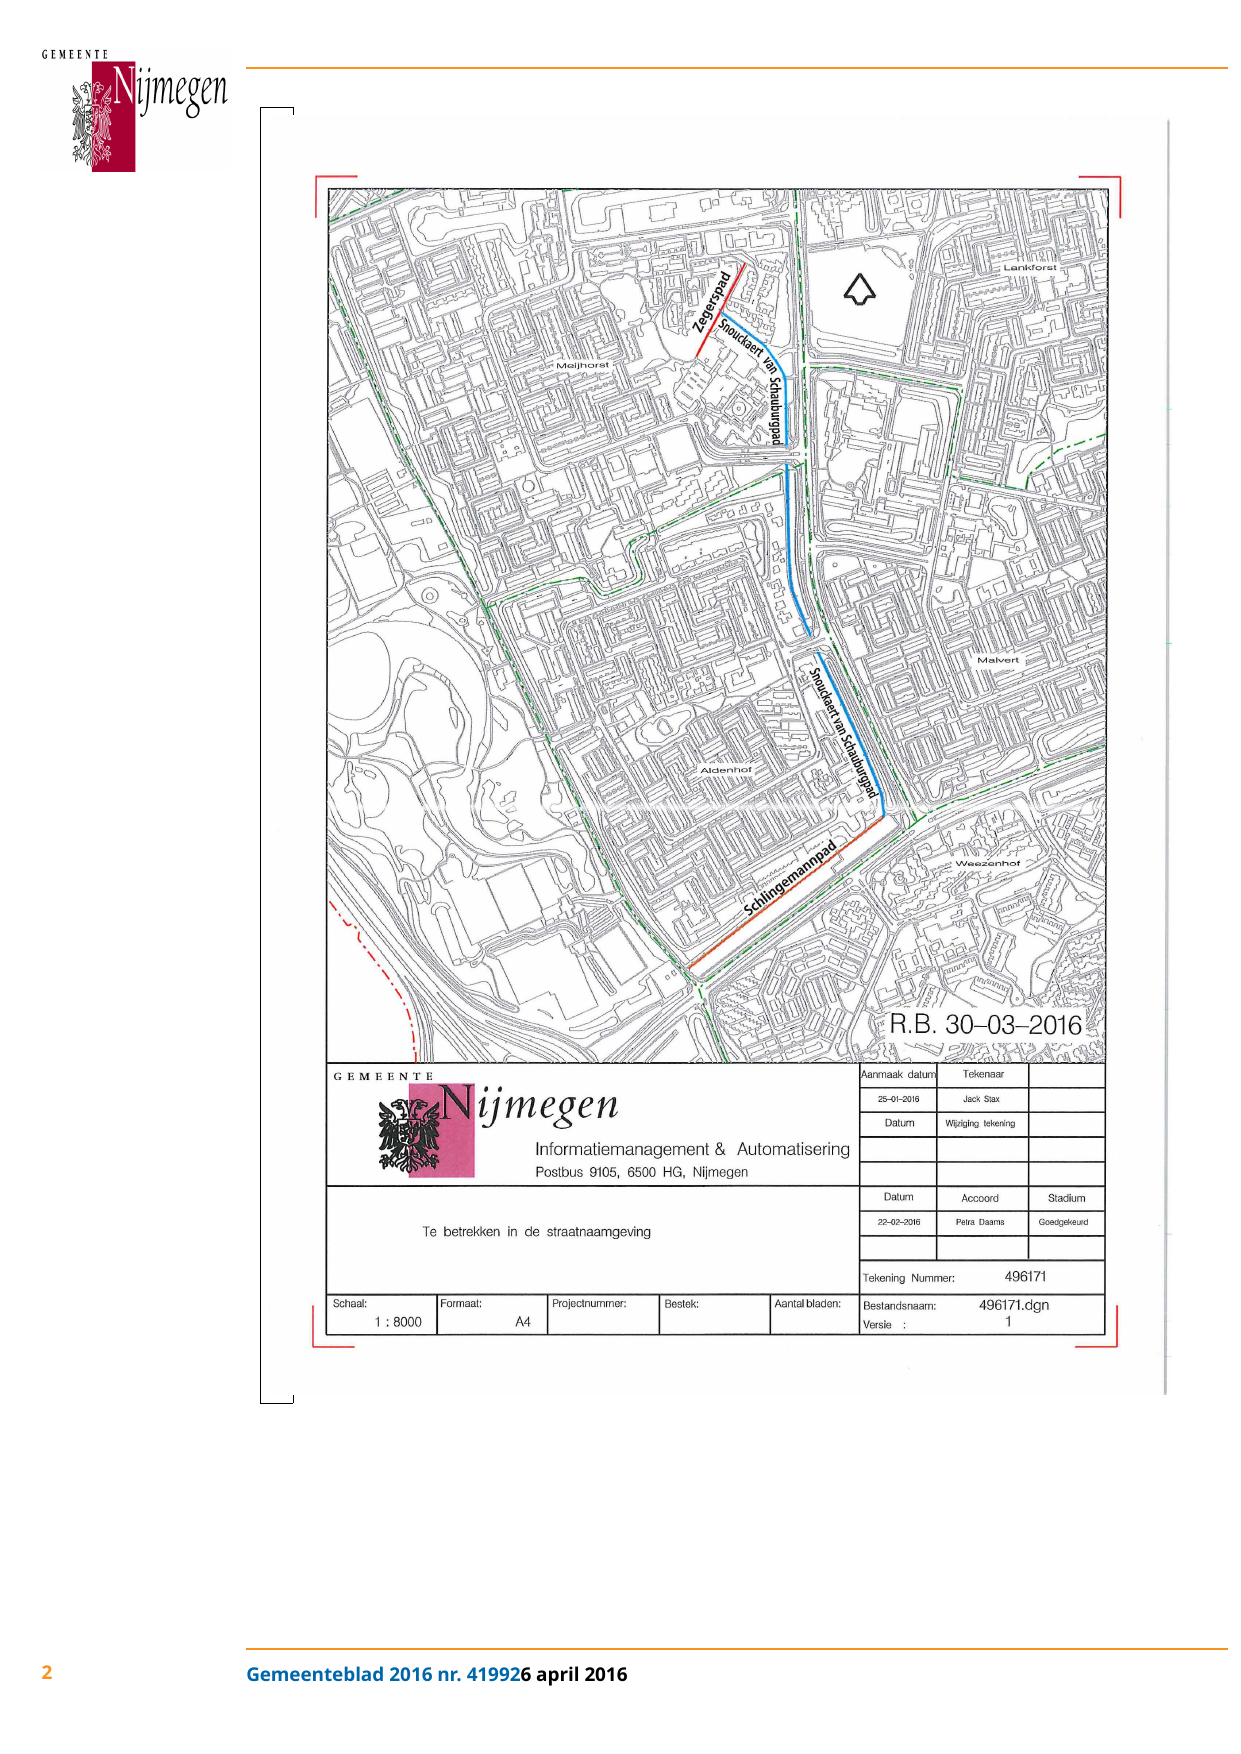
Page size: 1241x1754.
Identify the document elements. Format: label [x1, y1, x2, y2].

picture [268, 115, 1173, 1395]
picture [41, 47, 231, 172]
